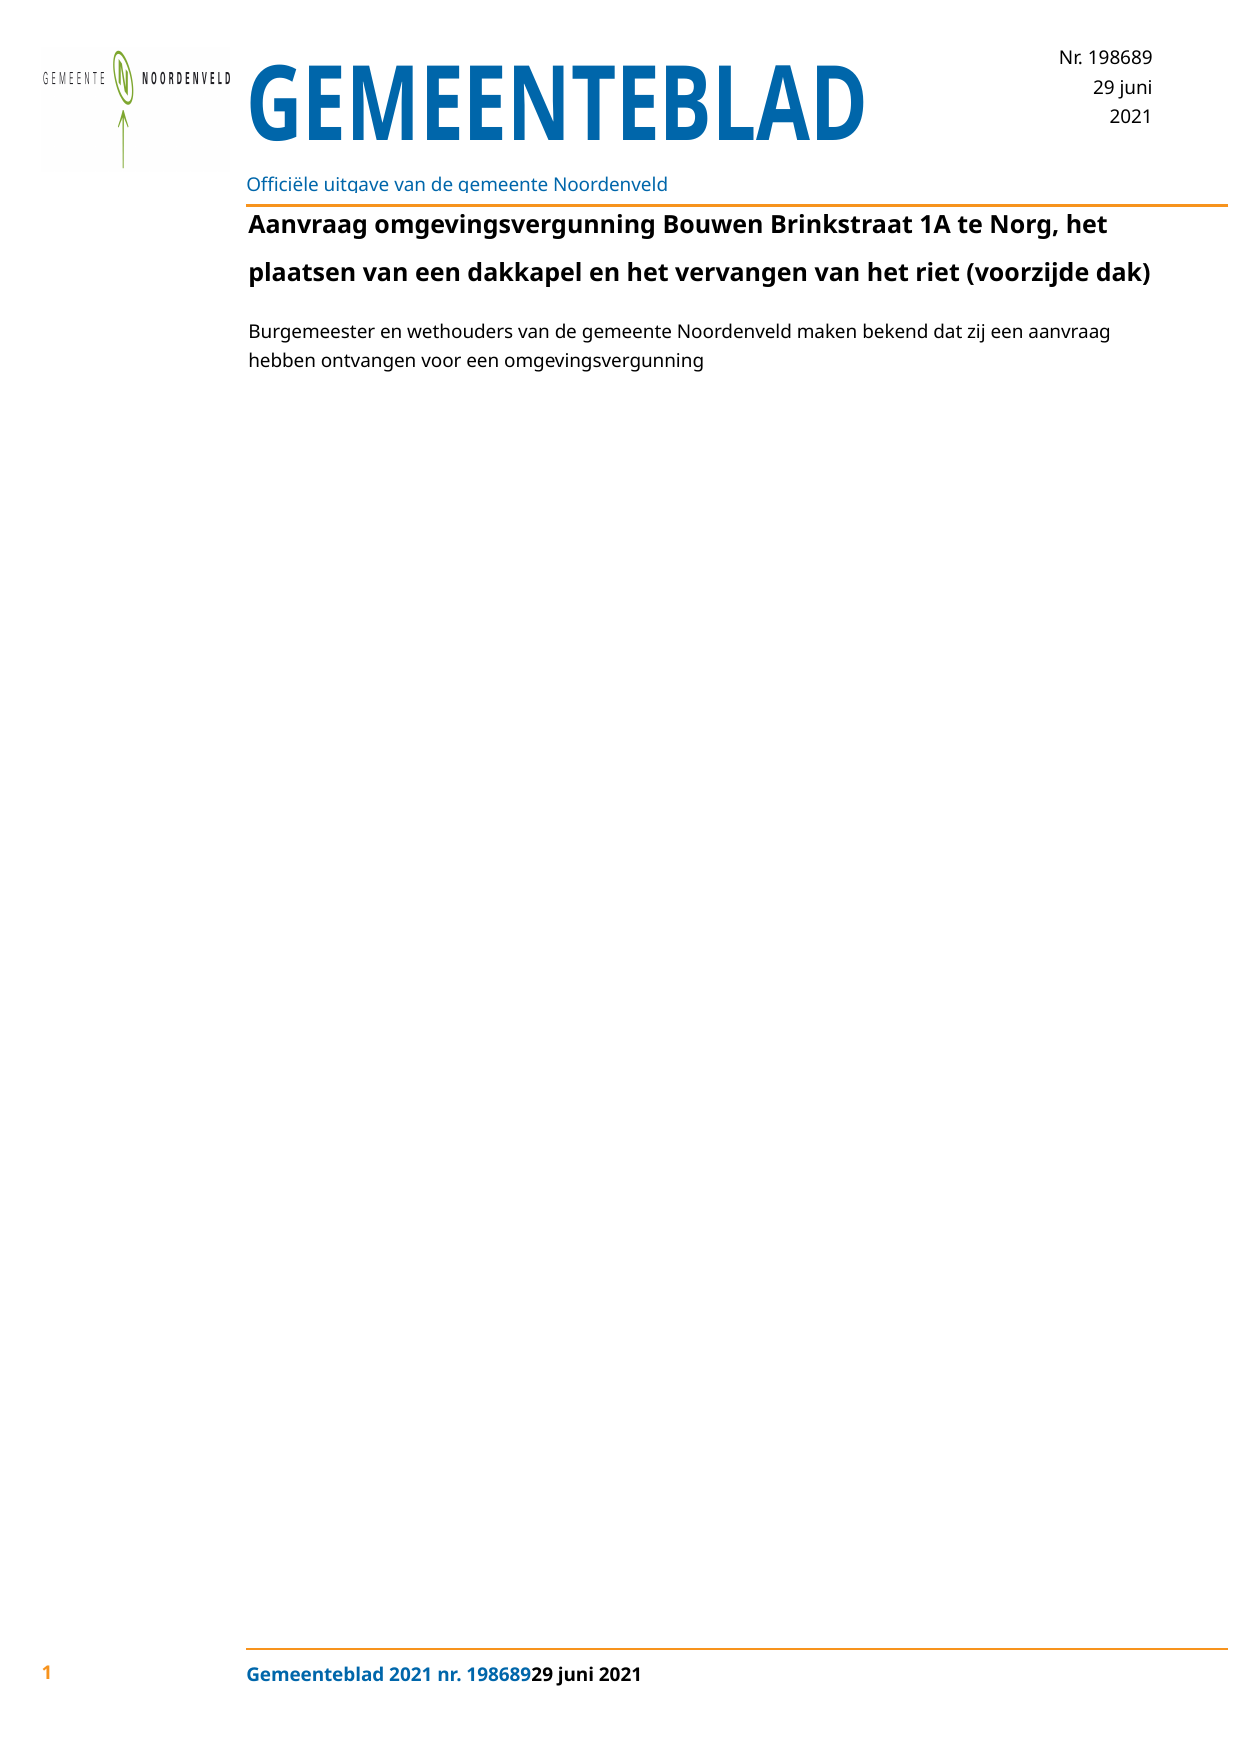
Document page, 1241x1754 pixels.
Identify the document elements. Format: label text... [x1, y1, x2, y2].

text Aanvraag omgevingsvergunning Bouwen Brinkstraat 1A te Norg, het plaatsen van een dakkapel en het vervangen van het riet (voorzijde dak) [248, 207, 1152, 288]
text Burgemeester en wethouders van de gemeente Noordenveld maken bekend dat zij een aanvraag hebben ontvangen voor een omgevingsvergunning [248, 318, 1152, 373]
picture [41, 47, 231, 172]
